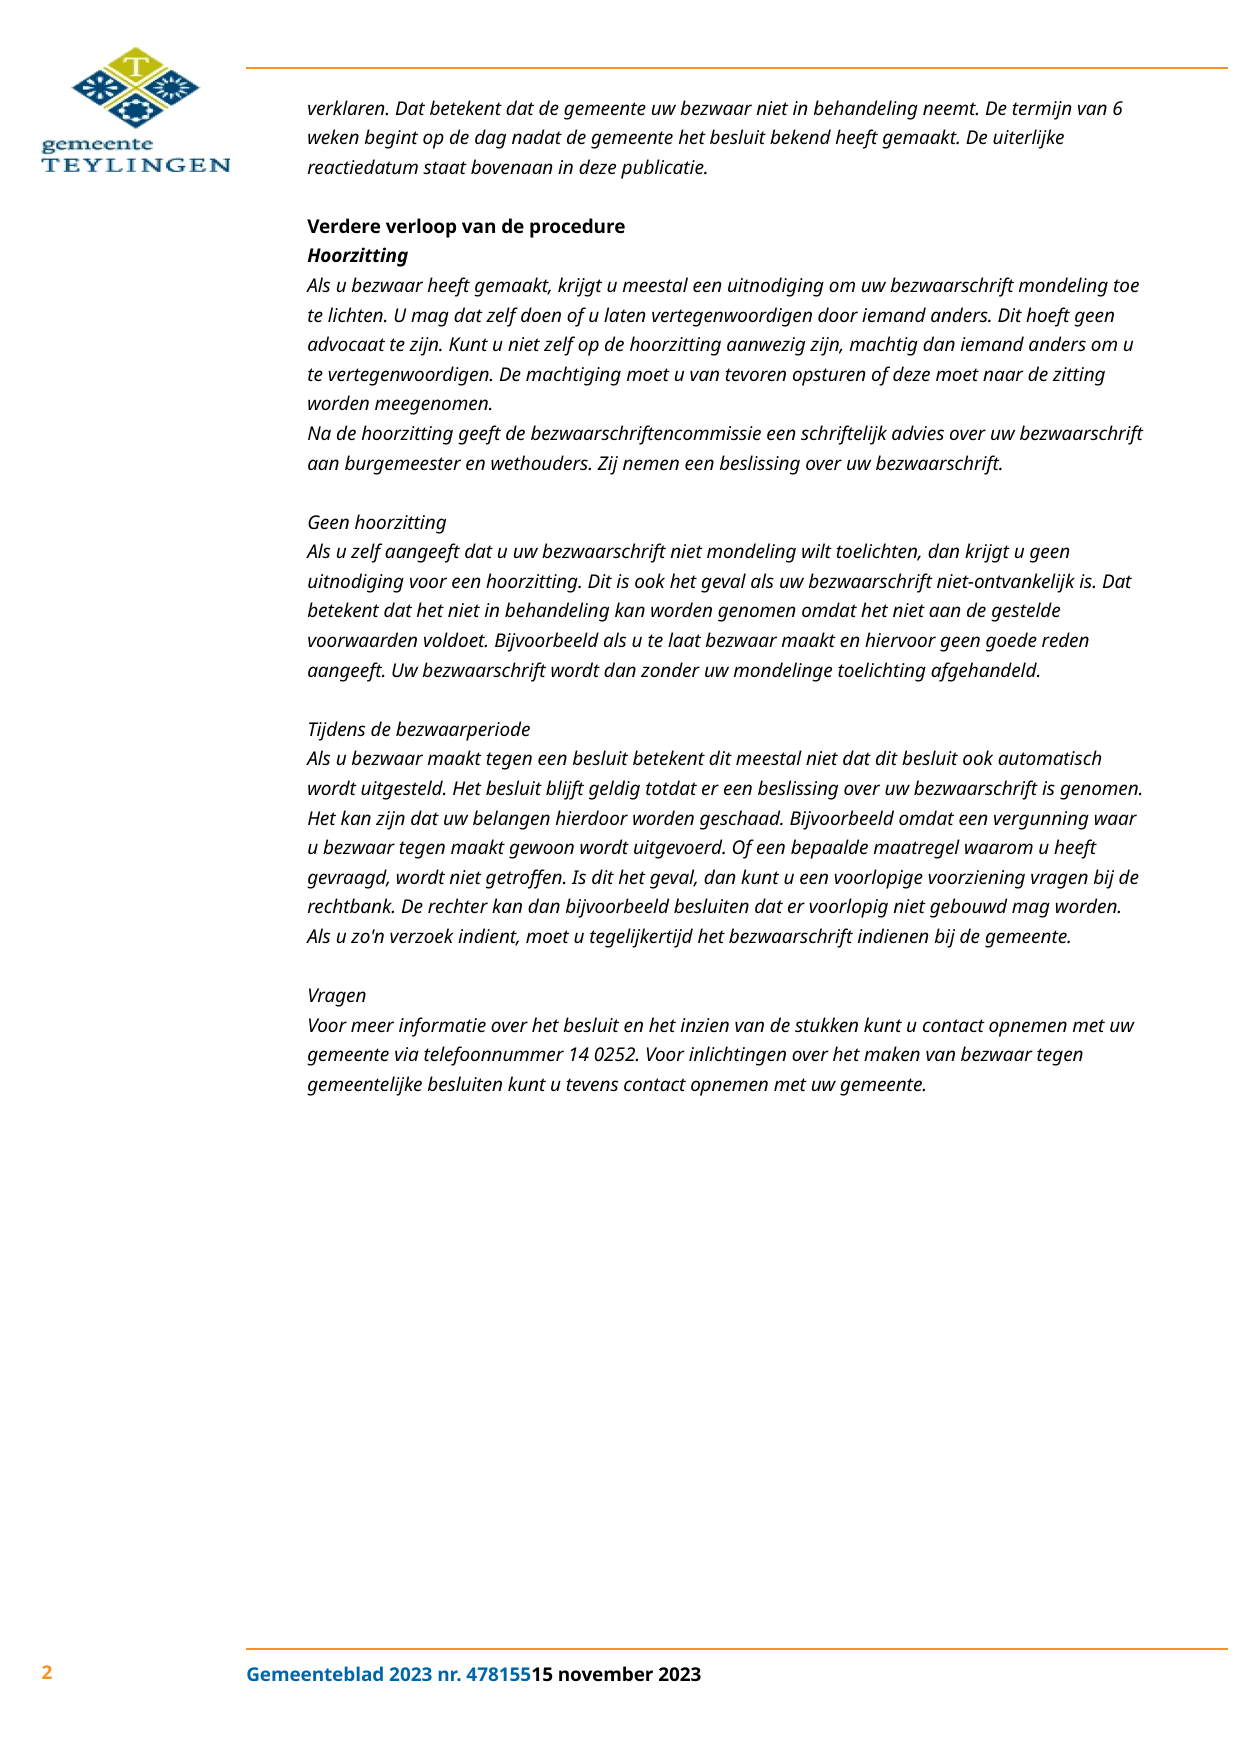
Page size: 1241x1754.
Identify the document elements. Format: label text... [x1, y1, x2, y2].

list Verdere verloop van de procedure [248, 213, 1152, 239]
list verklaren. Dat betekent dat de gemeente uw bezwaar niet in behandeling neemt. De termijn van 6 weken begint op de dag nadat de gemeente het besluit bekend heeft gemaakt. De uiterlijke reactiedatum staat bovenaan in deze publicatie. [248, 95, 1152, 180]
list Als u zelf aangeeft dat u uw bezwaarschrift niet mondeling wilt toelichten, dan krijgt u geen uitnodiging voor een hoorzitting. Dit is ook het geval als uw bezwaarschrift niet-ontvankelijk is. Dat betekent dat het niet in behandeling kan worden genomen omdat het niet aan de gestelde voorwaarden voldoet. Bijvoorbeeld als u te laat bezwaar maakt en hiervoor geen goede reden aangeeft. Uw bezwaarschrift wordt dan zonder uw mondelinge toelichting afgehandeld. [248, 538, 1152, 683]
list Als u bezwaar heeft gemaakt, krijgt u meestal een uitnodiging om uw bezwaarschrift mondeling toe te lichten. U mag dat zelf doen of u laten vertegenwoordigen door iemand anders. Dit hoeft geen advocaat te zijn. Kunt u niet zelf op de hoorzitting aanwezig zijn, machtig dan iemand anders om u te vertegenwoordigen. De machtiging moet u van tevoren opsturen of deze moet naar de zitting worden meegenomen. [248, 272, 1152, 416]
list Als u bezwaar maakt tegen een besluit betekent dit meestal niet dat dit besluit ook automatisch wordt uitgesteld. Het besluit blijft geldig totdat er een beslissing over uw bezwaarschrift is genomen. Het kan zijn dat uw belangen hierdoor worden geschaad. Bijvoorbeeld omdat een vergunning waar u bezwaar tegen maakt gewoon wordt uitgevoerd. Of een bepaalde maatregel waarom u heeft gevraagd, wordt niet getroffen. Is dit het geval, dan kunt u een voorlopige voorziening vragen bij de rechtbank. De rechter kan dan bijvoorbeeld besluiten dat er voorlopig niet gebouwd mag worden. Als u zo'n verzoek indient, moet u tegelijkertijd het bezwaarschrift indienen bij de gemeente. [248, 746, 1152, 949]
list Voor meer informatie over het besluit en het inzien van de stukken kunt u contact opnemen met uw gemeente via telefoonnummer 14 0252. Voor inlichtingen over het maken van bezwaar tegen gemeentelijke besluiten kunt u tevens contact opnemen met uw gemeente. [248, 1012, 1152, 1097]
list Geen hoorzitting [248, 509, 1152, 535]
list Vragen [248, 982, 1152, 1008]
list Tijdens de bezwaarperiode [248, 716, 1152, 742]
list Hoorzitting [248, 243, 1152, 268]
picture [41, 47, 231, 172]
list Na de hoorzitting geeft de bezwaarschriftencommissie een schriftelijk advies over uw bezwaarschrift aan burgemeester en wethouders. Zij nemen een beslissing over uw bezwaarschrift. [248, 420, 1152, 476]
